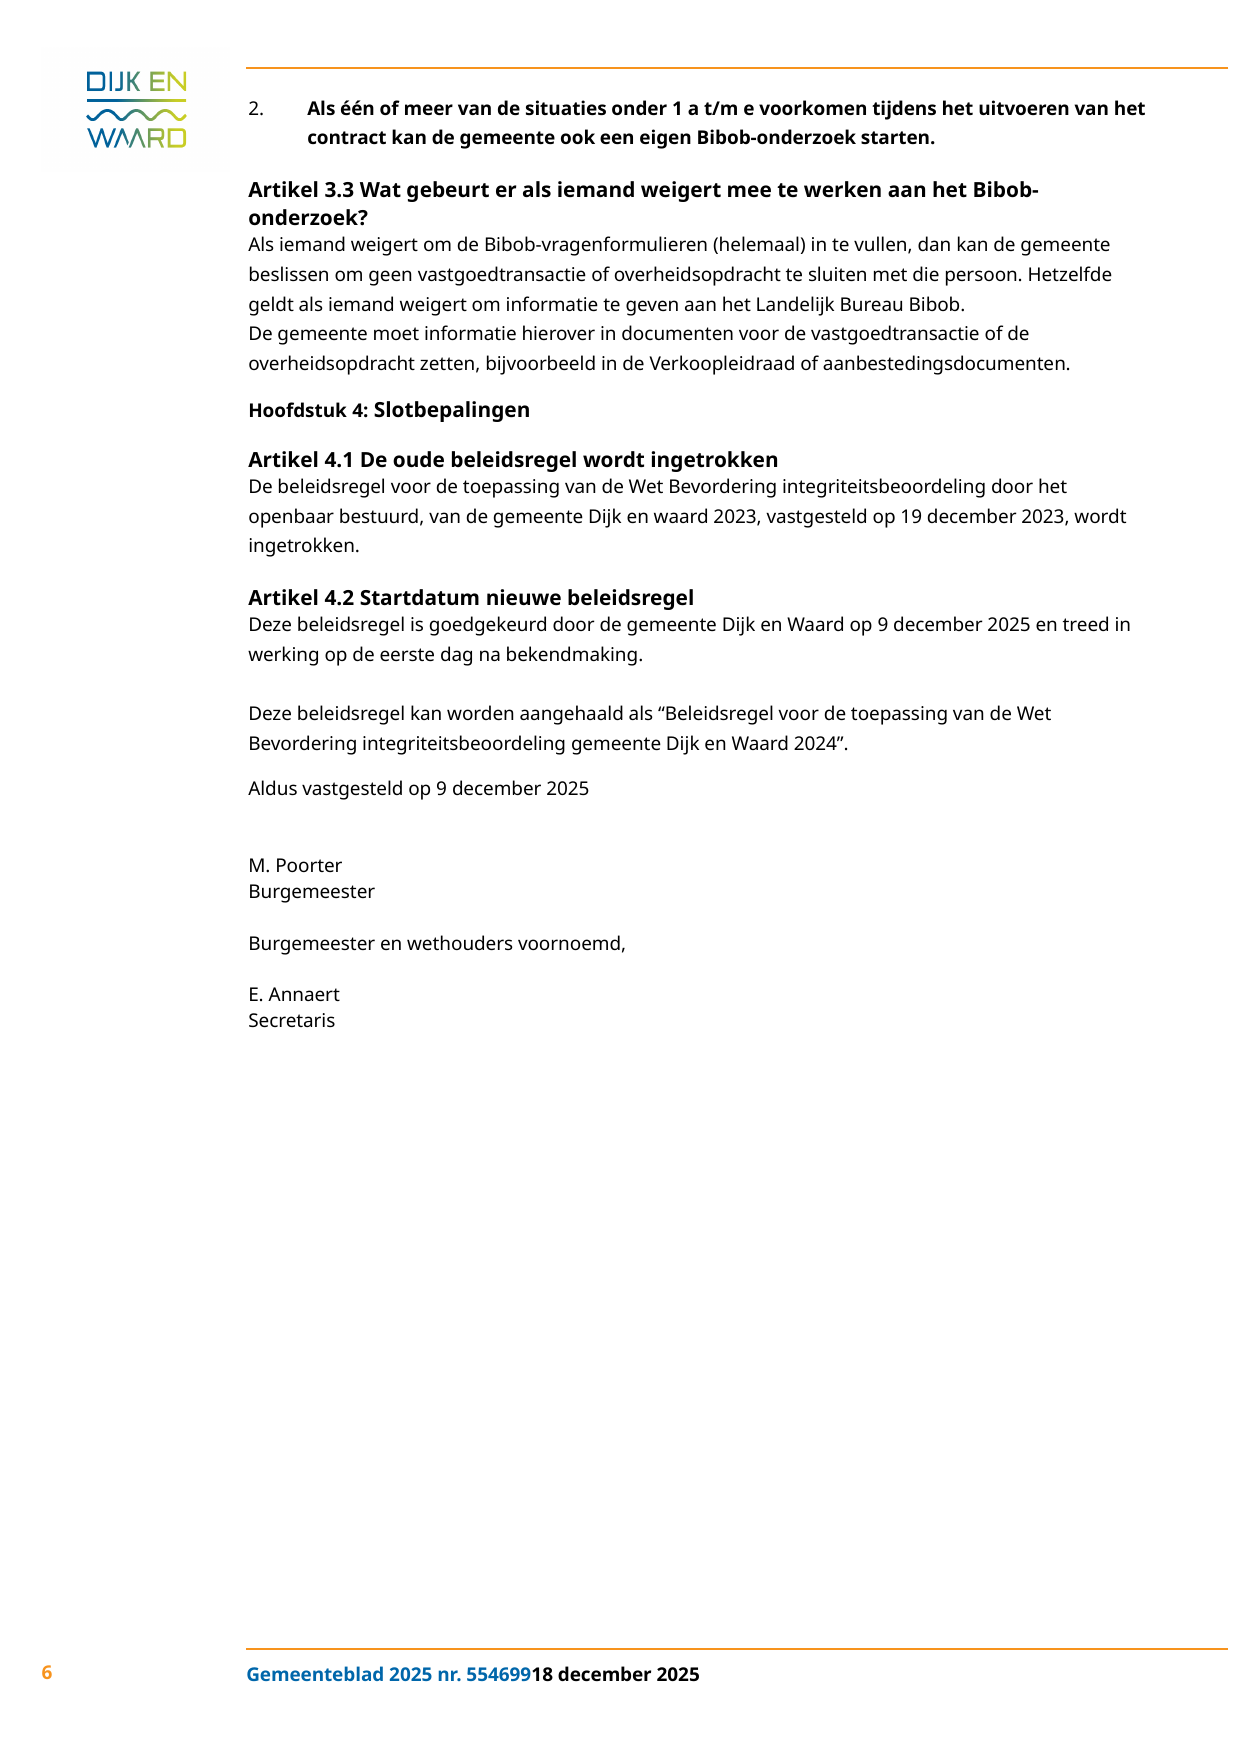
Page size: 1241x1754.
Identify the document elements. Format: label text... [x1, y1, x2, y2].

list Als één of meer van de situaties onder 1 a t/m e voorkomen tijdens het uitvoeren van het contract kan de gemeente ook een eigen Bibob-onderzoek starten. [248, 95, 1152, 150]
text Artikel 3.3 Wat gebeurt er als iemand weigert mee te werken aan het Bibob-onderzoek? [248, 175, 1152, 232]
text Als iemand weigert om de Bibob-vragenformulieren (helemaal) in te vullen, dan kan de gemeente beslissen om geen vastgoedtransactie of overheidsopdracht te sluiten met die persoon. Hetzelfde geldt als iemand weigert om informatie te geven aan het Landelijk Bureau Bibob. [248, 232, 1152, 317]
text De gemeente moet informatie hierover in documenten voor de vastgoedtransactie of de overheidsopdracht zetten, bijvoorbeeld in de Verkoopleidraad of aanbestedingsdocumenten. [248, 320, 1152, 376]
text Aldus vastgesteld op 9 december 2025 [248, 775, 1152, 801]
text De beleidsregel voor de toepassing van de Wet Bevordering integriteitsbeoordeling door het openbaar bestuurd, van de gemeente Dijk en waard 2023, vastgesteld op 19 december 2023, wordt ingetrokken. [248, 473, 1152, 558]
text Hoofdstuk 4: Slotbepalingen [248, 396, 1152, 424]
text Deze beleidsregel is goedgekeurd door de gemeente Dijk en Waard op 9 december 2025 en treed in werking op de eerste dag na bekendmaking. [248, 611, 1152, 667]
text Artikel 4.1 De oude beleidsregel wordt ingetrokken [248, 445, 1152, 473]
text Deze beleidsregel kan worden aangehaald als “Beleidsregel voor de toepassing van de Wet Bevordering integriteitsbeoordeling gemeente Dijk en Waard 2024”. [248, 700, 1152, 755]
text E. Annaert [248, 981, 1152, 1007]
picture [41, 47, 231, 172]
text Burgemeester [248, 878, 1152, 904]
text Artikel 4.2 Startdatum nieuwe beleidsregel [248, 583, 1152, 611]
text M. Poorter [248, 852, 1152, 878]
text Burgemeester en wethouders voornoemd, [248, 930, 1152, 955]
text Secretaris [248, 1007, 1152, 1033]
